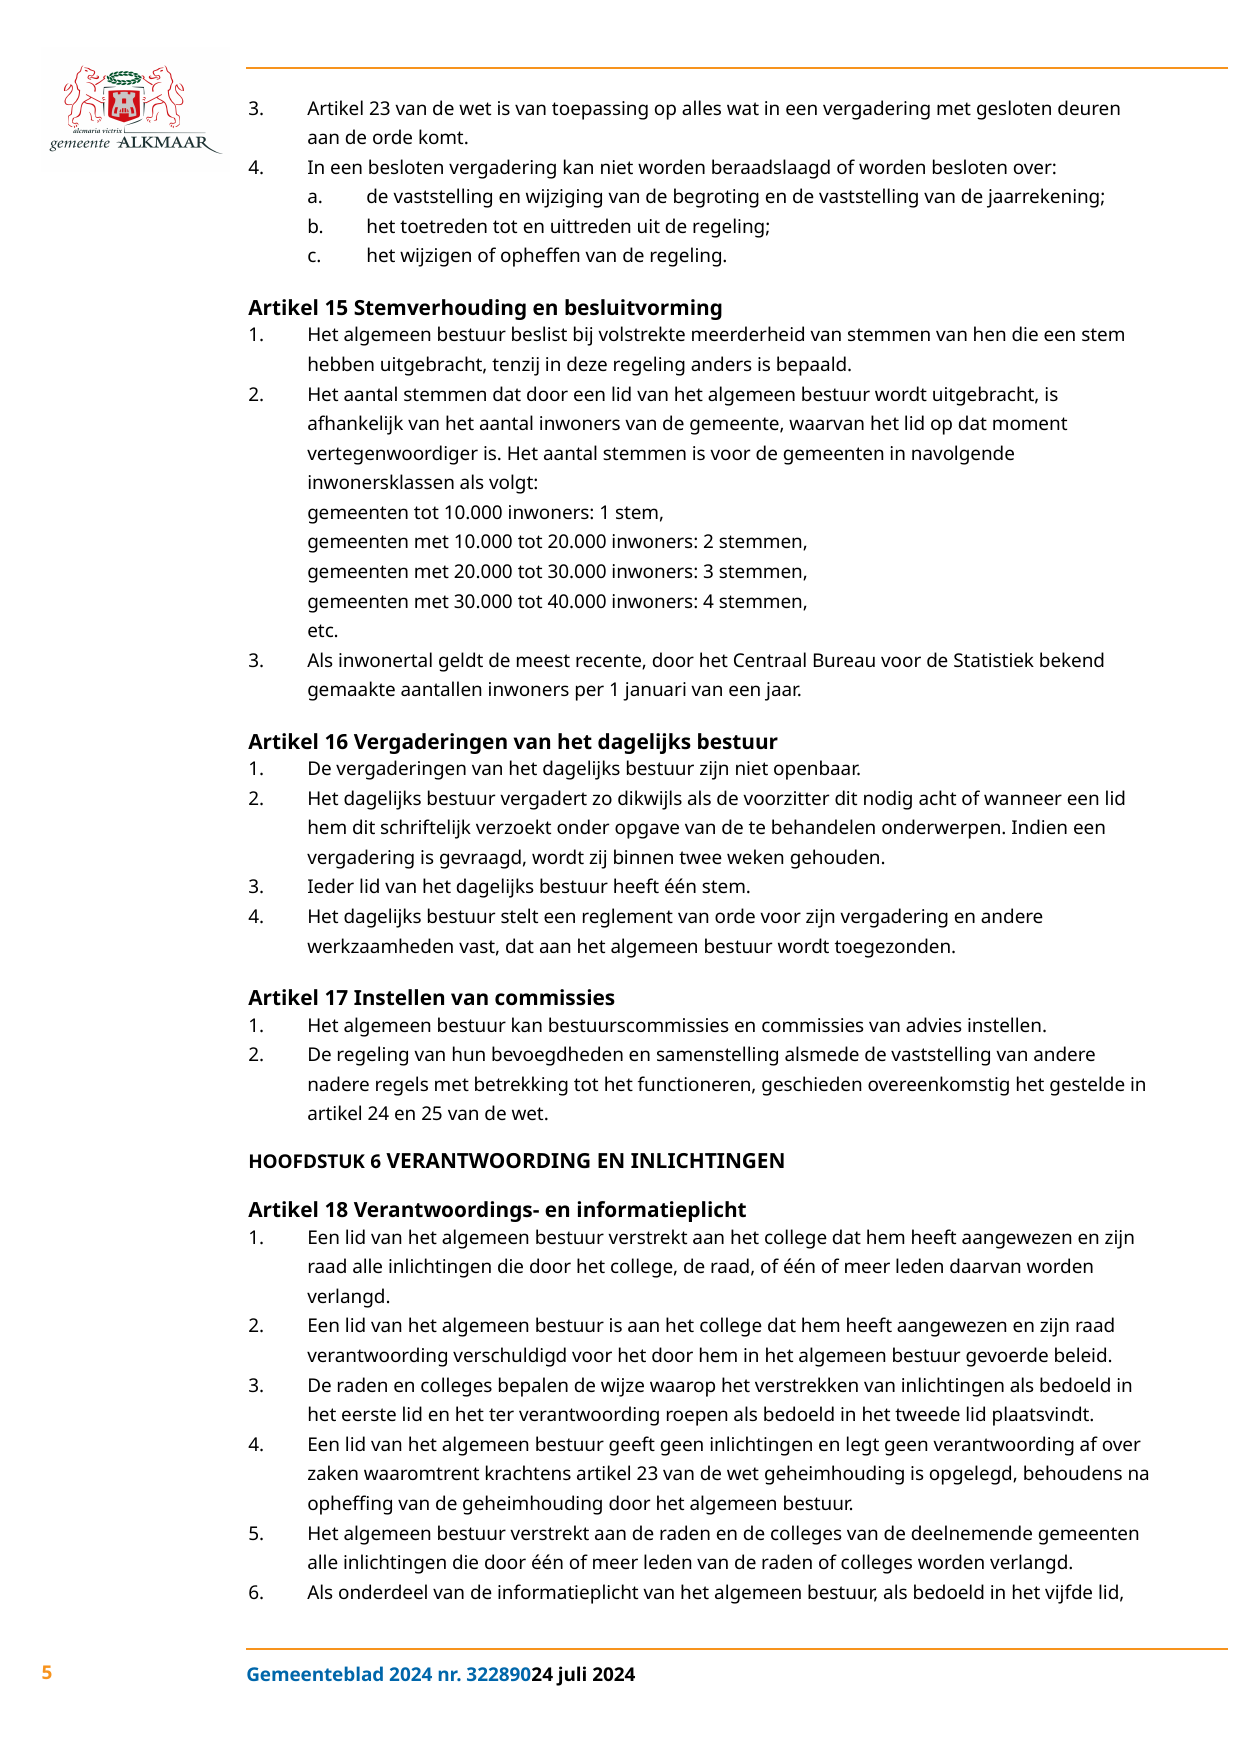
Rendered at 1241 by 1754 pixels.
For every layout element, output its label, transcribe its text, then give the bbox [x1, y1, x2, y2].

picture [41, 47, 231, 172]
list het toetreden tot en uittreden uit de regeling; [307, 213, 1152, 239]
list de vaststelling en wijziging van de begroting en de vaststelling van de jaarrekening; [307, 183, 1152, 209]
list Ieder lid van het dagelijks bestuur heeft één stem. [248, 874, 1152, 899]
list gemeenten met 30.000 tot 40.000 inwoners: 4 stemmen, [248, 588, 1152, 613]
list Het dagelijks bestuur vergadert zo dikwijls als de voorzitter dit nodig acht of wanneer een lid hem dit schriftelijk verzoekt onder opgave van de te behandelen onderwerpen. Indien een vergadering is gevraagd, wordt zij binnen twee weken gehouden. [248, 785, 1152, 870]
list De regeling van hun bevoegdheden en samenstelling alsmede de vaststelling van andere nadere regels met betrekking tot het functioneren, geschieden overeenkomstig het gestelde in artikel 24 en 25 van de wet. [248, 1041, 1152, 1126]
list gemeenten met 10.000 tot 20.000 inwoners: 2 stemmen, [248, 529, 1152, 554]
list gemeenten tot 10.000 inwoners: 1 stem, [248, 499, 1152, 525]
list Als inwonertal geldt de meest recente, door het Centraal Bureau voor de Statistiek bekend gemaakte aantallen inwoners per 1 januari van een jaar. [248, 647, 1152, 702]
list het wijzigen of opheffen van de regeling. [307, 243, 1152, 268]
list gemeenten met 20.000 tot 30.000 inwoners: 3 stemmen, [248, 558, 1152, 584]
list Het algemeen bestuur verstrekt aan de raden en de colleges van de deelnemende gemeenten alle inlichtingen die door één of meer leden van de raden of colleges worden verlangd. [248, 1520, 1152, 1575]
list Een lid van het algemeen bestuur is aan het college dat hem heeft aangewezen en zijn raad verantwoording verschuldigd voor het door hem in het algemeen bestuur gevoerde beleid. [248, 1313, 1152, 1368]
list De raden en colleges bepalen de wijze waarop het verstrekken van inlichtingen als bedoeld in het eerste lid en het ter verantwoording roepen als bedoeld in het tweede lid plaatsvindt. [248, 1372, 1152, 1427]
list Het algemeen bestuur beslist bij volstrekte meerderheid van stemmen van hen die een stem hebben uitgebracht, tenzij in deze regeling anders is bepaald. [248, 322, 1152, 377]
list Het aantal stemmen dat door een lid van het algemeen bestuur wordt uitgebracht, is afhankelijk van het aantal inwoners van de gemeente, waarvan het lid op dat moment vertegenwoordiger is. Het aantal stemmen is voor de gemeenten in navolgende inwonersklassen als volgt: [248, 381, 1152, 495]
list Een lid van het algemeen bestuur geeft geen inlichtingen en legt geen verantwoording af over zaken waaromtrent krachtens artikel 23 van de wet geheimhouding is opgelegd, behoudens na opheffing van de geheimhouding door het algemeen bestuur. [248, 1431, 1152, 1516]
list De vergaderingen van het dagelijks bestuur zijn niet openbaar. [248, 755, 1152, 781]
list Een lid van het algemeen bestuur verstrekt aan het college dat hem heeft aangewezen en zijn raad alle inlichtingen die door het college, de raad, of één of meer leden daarvan worden verlangd. [248, 1224, 1152, 1309]
text Artikel 17 Instellen van commissies [248, 983, 1152, 1012]
text HOOFDSTUK 6 VERANTWOORDING EN INLICHTINGEN [248, 1146, 1152, 1174]
text Artikel 18 Verantwoordings- en informatieplicht [248, 1195, 1152, 1224]
text Artikel 16 Vergaderingen van het dagelijks bestuur [248, 727, 1152, 755]
text Artikel 15 Stemverhouding en besluitvorming [248, 293, 1152, 322]
list Als onderdeel van de informatieplicht van het algemeen bestuur, als bedoeld in het vijfde lid, [248, 1579, 1152, 1604]
list Het dagelijks bestuur stelt een reglement van orde voor zijn vergadering en andere werkzaamheden vast, dat aan het algemeen bestuur wordt toegezonden. [248, 903, 1152, 959]
list Het algemeen bestuur kan bestuurscommissies en commissies van advies instellen. [248, 1012, 1152, 1037]
list In een besloten vergadering kan niet worden beraadslaagd of worden besloten over: [248, 154, 1152, 180]
list etc. [248, 617, 1152, 643]
list Artikel 23 van de wet is van toepassing op alles wat in een vergadering met gesloten deuren aan de orde komt. [248, 95, 1152, 150]
